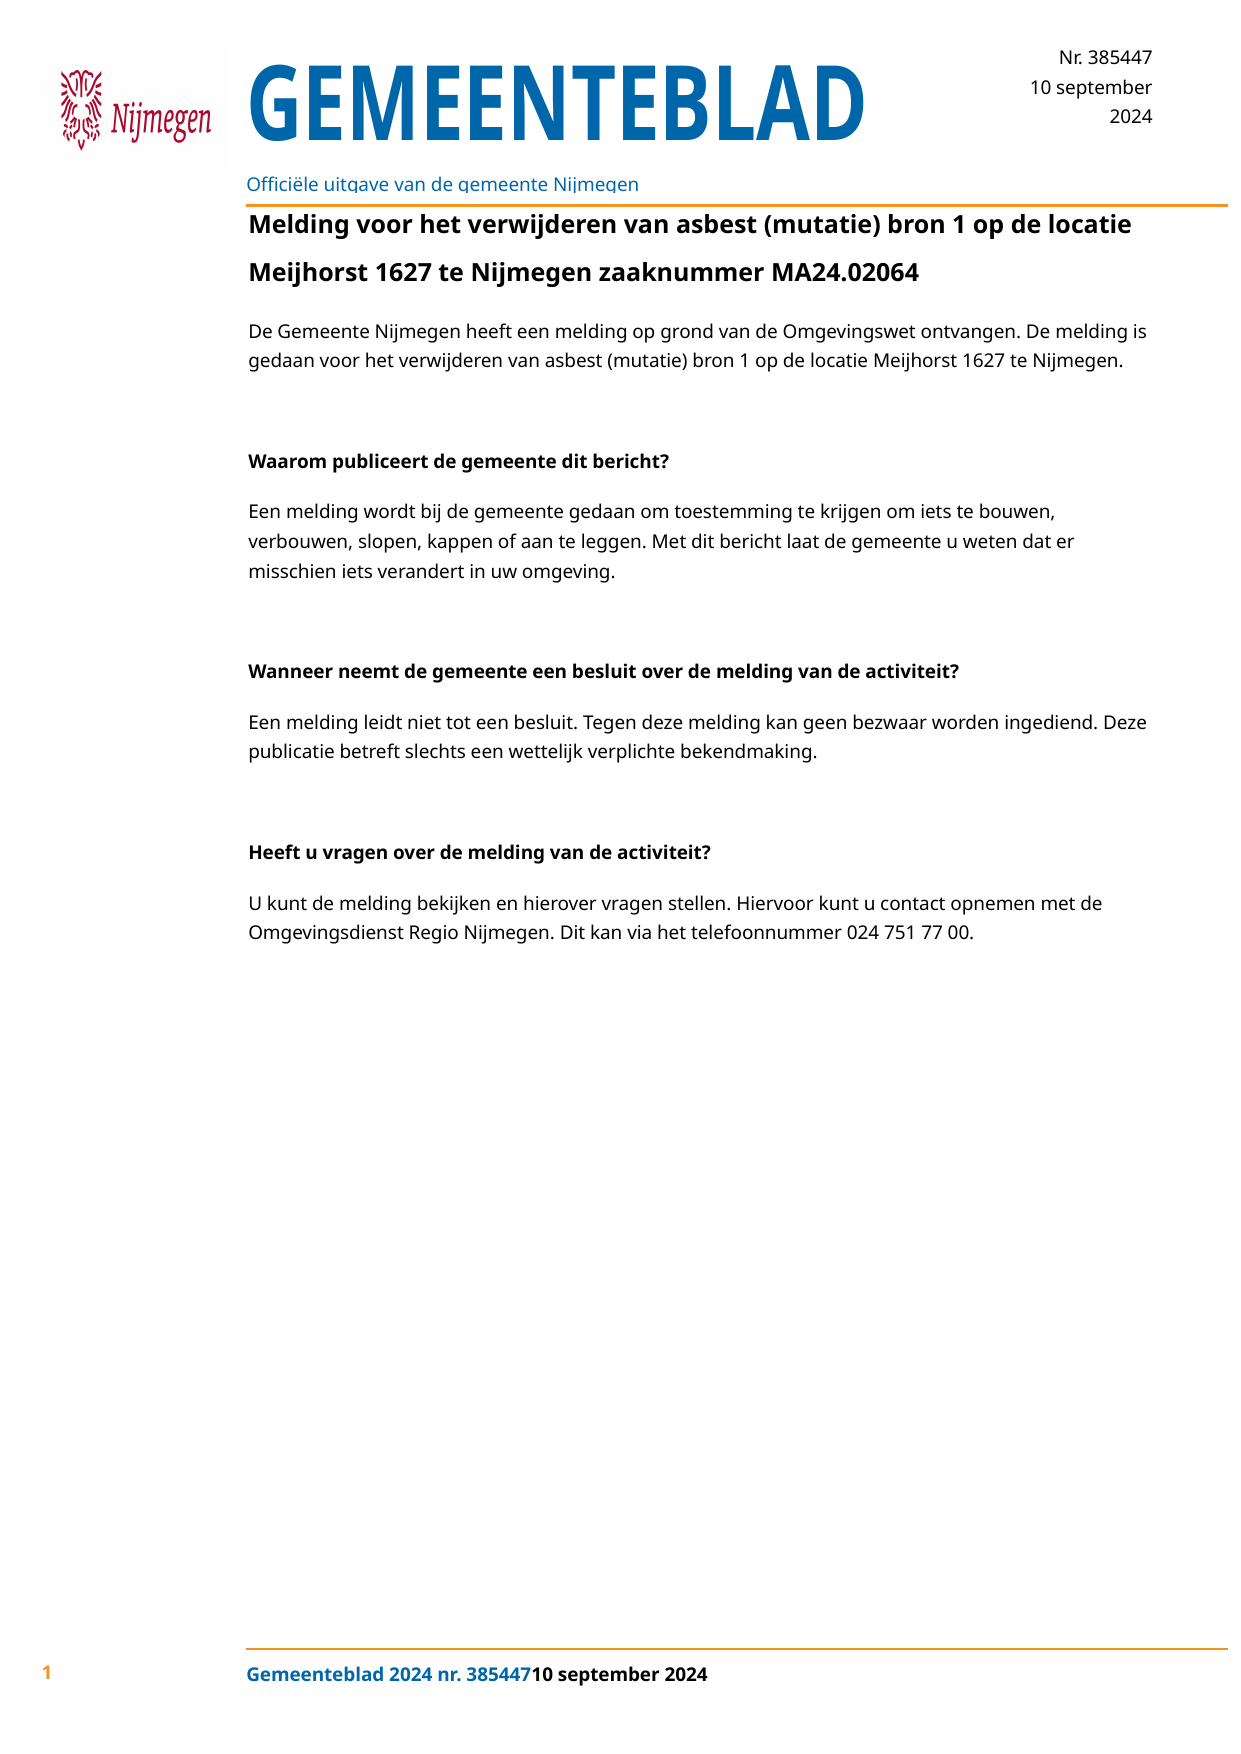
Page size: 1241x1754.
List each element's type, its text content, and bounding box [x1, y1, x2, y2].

text Wanneer neemt de gemeente een besluit over de melding van de activiteit? [248, 659, 1152, 684]
text Heeft u vragen over de melding van de activiteit? [248, 839, 1152, 865]
text U kunt de melding bekijken en hierover vragen stellen. Hiervoor kunt u contact opnemen met de Omgevingsdienst Regio Nijmegen. Dit kan via het telefoonnummer 024 751 77 00. [248, 890, 1152, 945]
text Een melding wordt bij de gemeente gedaan om toestemming te krijgen om iets te bouwen, verbouwen, slopen, kappen of aan te leggen. Met dit bericht laat de gemeente u weten dat er misschien iets verandert in uw omgeving. [248, 499, 1152, 584]
picture [41, 47, 231, 172]
text Melding voor het verwijderen van asbest (mutatie) bron 1 op de locatie Meijhorst 1627 te Nijmegen zaaknummer MA24.02064 [248, 207, 1152, 288]
text Waarom publiceert de gemeente dit bericht? [248, 448, 1152, 474]
text De Gemeente Nijmegen heeft een melding op grond van de Omgevingswet ontvangen. De melding is gedaan voor het verwijderen van asbest (mutatie) bron 1 op de locatie Meijhorst 1627 te Nijmegen. [248, 318, 1152, 373]
text Een melding leidt niet tot een besluit. Tegen deze melding kan geen bezwaar worden ingediend. Deze publicatie betreft slechts een wettelijk verplichte bekendmaking. [248, 709, 1152, 764]
